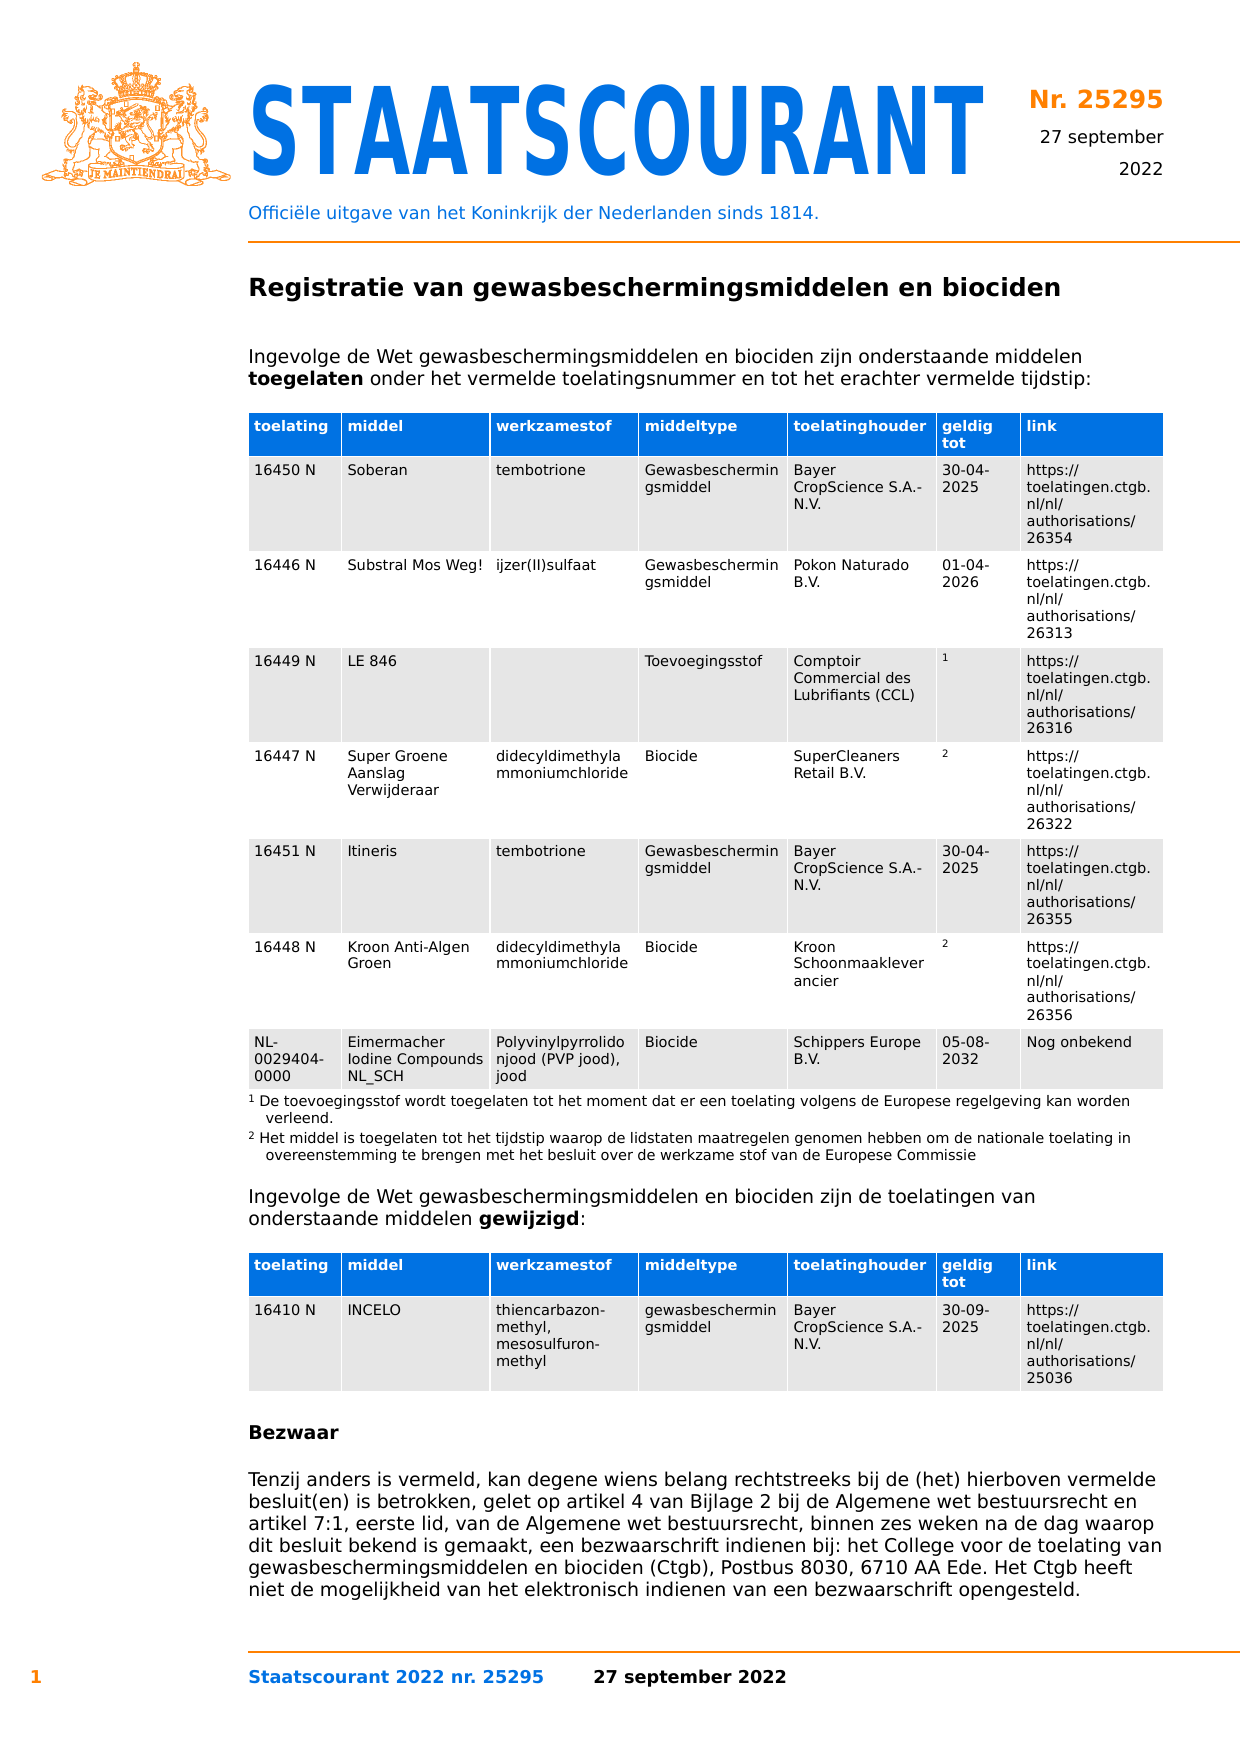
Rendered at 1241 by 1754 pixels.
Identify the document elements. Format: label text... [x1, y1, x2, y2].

table_cell thiencarbazon-methyl, mesosulfuron-methyl [491, 1297, 638, 1391]
table_cell Bayer CropScience S.A.-N.V. [788, 839, 936, 933]
table_cell Gewasbeschermingsmiddel [639, 553, 787, 647]
table_cell 30-04-2025 [937, 457, 1020, 551]
table_cell Bayer CropScience S.A.-N.V. [788, 457, 936, 551]
table_cell https://toelatingen.ctgb.nl/nl/authorisations/26354 [1021, 457, 1163, 551]
table_cell Toevoegingsstof [639, 648, 787, 742]
table_header werkzamestof [491, 1253, 638, 1296]
table_header middeltype [639, 1253, 787, 1296]
table_cell 16449 N [249, 648, 341, 742]
table_cell 16448 N [249, 934, 341, 1028]
table_cell Eimermacher Iodine Compounds NL_SCH [342, 1029, 489, 1089]
table_cell Nog onbekend [1021, 1029, 1163, 1089]
table_cell Kroon Schoonmaakleverancier [788, 934, 936, 1028]
table_cell Kroon Anti-Algen Groen [342, 934, 489, 1028]
table_cell https://toelatingen.ctgb.nl/nl/authorisations/25036 [1021, 1297, 1163, 1391]
table_cell 1 De toevoegingsstof wordt toegelaten tot het moment dat er een toelating volgens de Europese regelgeving kan worden verleend. 2 Het middel is toegelaten tot het tijdstip waarop de lidstaten maatregelen genomen hebben om de nationale toelating in overeenstemming te brengen met het besluit over de werkzame stof van de Europese Commissie [248, 1090, 1163, 1164]
table_cell NL-0029404- 0000 [249, 1029, 341, 1089]
table_cell 16451 N [249, 839, 341, 933]
table_cell LE 846 [342, 648, 489, 742]
table_header Nr. 25295 [998, 62, 1240, 121]
table_header werkzamestof [491, 413, 638, 456]
table_cell Pokon Naturado B.V. [788, 553, 936, 647]
table_cell 05-08-2032 [937, 1029, 1020, 1089]
table_cell Comptoir Commercial des Lubrifiants (CCL) [788, 648, 936, 742]
table_cell tembotrione [491, 457, 638, 551]
table_cell Bayer CropScience S.A.-N.V. [788, 1297, 936, 1391]
table_header toelatinghouder [788, 1253, 936, 1296]
table_cell 1 [937, 648, 1020, 742]
table_cell Polyvinylpyrrolidonjood (PVP jood), jood [491, 1029, 638, 1089]
table_header geldig tot [937, 413, 1020, 456]
table_cell 30-04-2025 [937, 839, 1020, 933]
table_cell Substral Mos Weg! [342, 553, 489, 647]
subtitle Bezwaar [248, 1422, 1163, 1444]
table_cell 2022 [998, 153, 1240, 203]
table_cell Super Groene Aanslag Verwijderaar [342, 743, 489, 837]
table_cell Gewasbeschermingsmiddel [639, 457, 787, 551]
table_cell 30-09-2025 [937, 1297, 1020, 1391]
table_header toelating [249, 413, 341, 456]
table_cell Officiële uitgave van het Koninkrijk der Nederlanden sinds 1814. [248, 203, 1240, 241]
table_header link [1021, 413, 1163, 456]
table_cell https://toelatingen.ctgb.nl/nl/authorisations/26356 [1021, 934, 1163, 1028]
table_cell 27 september [998, 121, 1240, 153]
table_header STAATSCOURANT [248, 62, 998, 203]
table_header middeltype [639, 413, 787, 456]
table_cell INCELO [342, 1297, 489, 1391]
table_cell Biocide [639, 1029, 787, 1089]
text Ingevolge de Wet gewasbeschermingsmiddelen en biociden zijn onderstaande middelen toegelaten onder het vermelde toelatingsnummer en tot het erachter vermelde tijdstip: [248, 346, 1163, 390]
table_cell Biocide [639, 934, 787, 1028]
table_header toelating [249, 1253, 341, 1296]
table_cell Biocide [639, 743, 787, 837]
table_cell 2 [937, 934, 1020, 1028]
table_cell Gewasbeschermingsmiddel [639, 839, 787, 933]
table_cell SuperCleaners Retail B.V. [788, 743, 936, 837]
table_cell didecyldimethylammoniumchloride [491, 743, 638, 837]
table_cell [491, 648, 638, 742]
table_cell https://toelatingen.ctgb.nl/nl/authorisations/26322 [1021, 743, 1163, 837]
table_cell https://toelatingen.ctgb.nl/nl/authorisations/26313 [1021, 553, 1163, 647]
table_cell Soberan [342, 457, 489, 551]
table_cell didecyldimethylammoniumchloride [491, 934, 638, 1028]
table_cell 01-04-2026 [937, 553, 1020, 647]
table_header link [1021, 1253, 1163, 1296]
table_cell Schippers Europe B.V. [788, 1029, 936, 1089]
table_cell Itineris [342, 839, 489, 933]
table_header middel [342, 413, 489, 456]
text Ingevolge de Wet gewasbeschermingsmiddelen en biociden zijn de toelatingen van onderstaande middelen gewijzigd: [248, 1186, 1163, 1229]
table_cell 16446 N [249, 553, 341, 647]
table_cell tembotrione [491, 839, 638, 933]
table_cell 16450 N [249, 457, 341, 551]
table_header middel [342, 1253, 489, 1296]
table_header toelatinghouder [788, 413, 936, 456]
table_header [25, 62, 248, 241]
table_cell gewasbeschermingsmiddel [639, 1297, 787, 1391]
subtitle Registratie van gewasbeschermingsmiddelen en biociden [248, 273, 1163, 302]
table_cell 2 [937, 743, 1020, 837]
table_cell 16410 N [249, 1297, 341, 1391]
table_cell https://toelatingen.ctgb.nl/nl/authorisations/26316 [1021, 648, 1163, 742]
text Tenzij anders is vermeld, kan degene wiens belang rechtstreeks bij de (het) hierboven vermelde besluit(en) is betrokken, gelet op artikel 4 van Bijlage 2 bij de Algemene wet bestuursrecht en artikel 7:1, eerste lid, van de Algemene wet bestuursrecht, binnen zes weken na de dag waarop dit besluit bekend is gemaakt, een bezwaarschrift indienen bij: het College voor de toelating van gewasbeschermingsmiddelen en biociden (Ctgb), Postbus 8030, 6710 AA Ede. Het Ctgb heeft niet de mogelijkheid van het elektronisch indienen van een bezwaarschrift opengesteld. [248, 1469, 1163, 1601]
table_cell 16447 N [249, 743, 341, 837]
table_header geldig tot [937, 1253, 1020, 1296]
picture [41, 62, 231, 186]
table_cell ijzer(II)sulfaat [491, 553, 638, 647]
table_cell https://toelatingen.ctgb.nl/nl/authorisations/26355 [1021, 839, 1163, 933]
